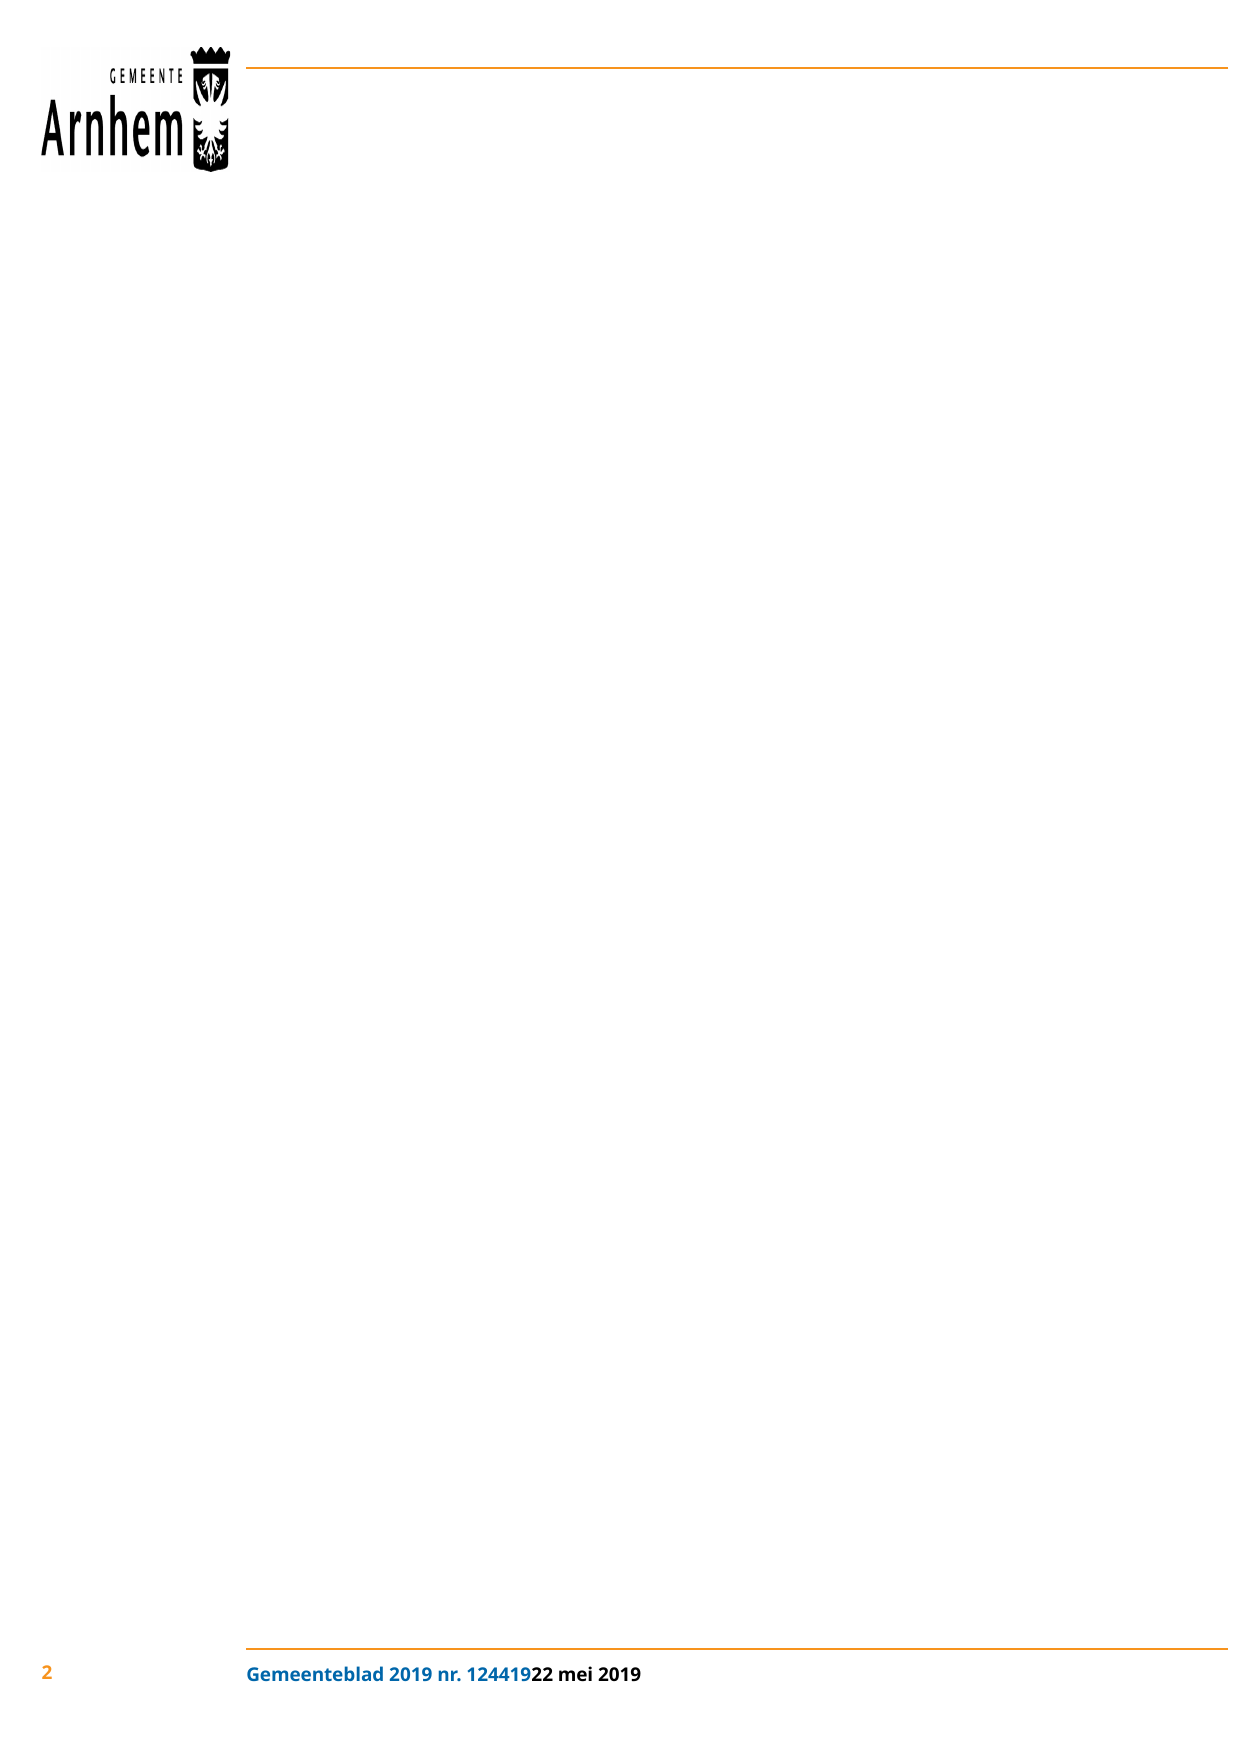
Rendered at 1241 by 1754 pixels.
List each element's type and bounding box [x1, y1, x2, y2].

picture [41, 47, 231, 172]
